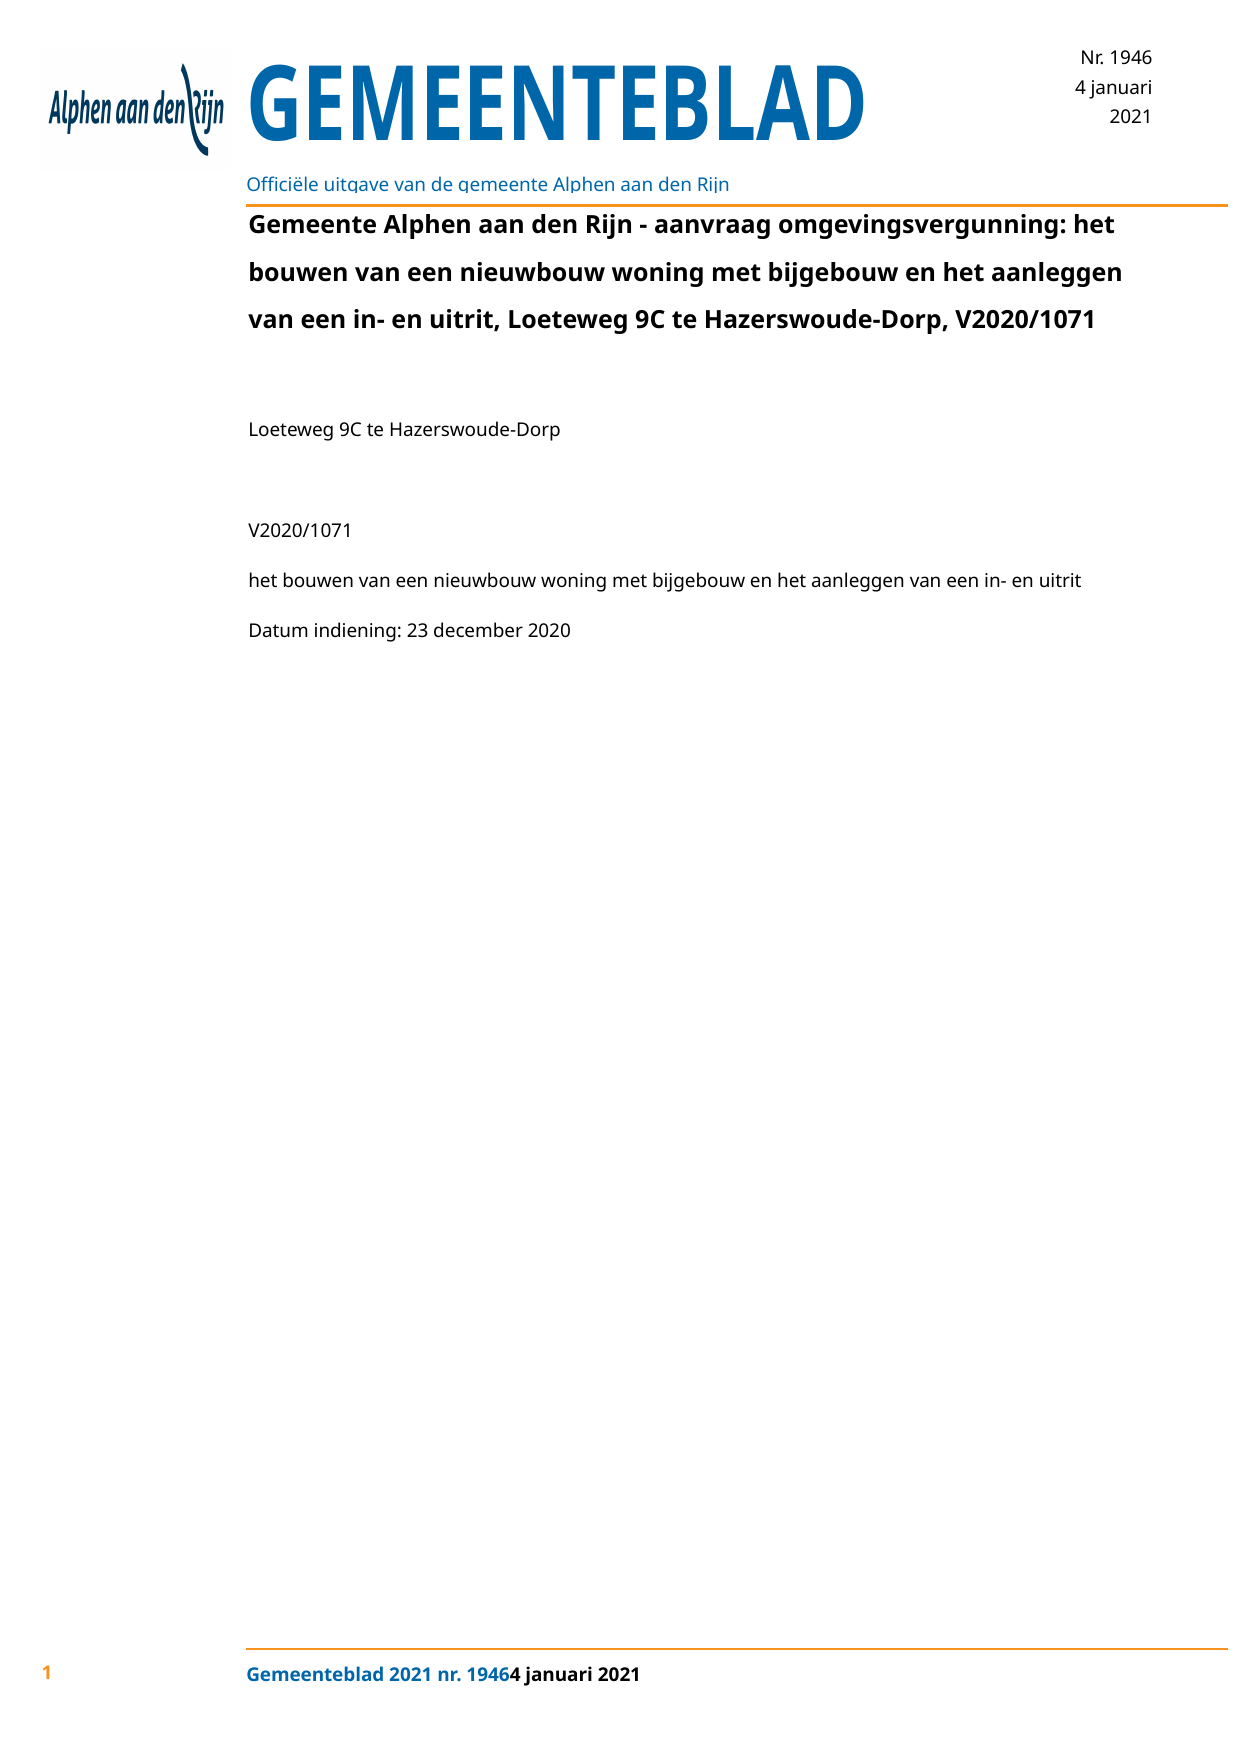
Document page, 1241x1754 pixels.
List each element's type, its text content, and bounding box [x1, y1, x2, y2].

text het bouwen van een nieuwbouw woning met bijgebouw en het aanleggen van een in- en uitrit [248, 567, 1152, 593]
text Gemeente Alphen aan den Rijn - aanvraag omgevingsvergunning: het bouwen van een nieuwbouw woning met bijgebouw en het aanleggen van een in- en uitrit, Loeteweg 9C te Hazerswoude-Dorp, V2020/1071 [248, 207, 1152, 336]
picture [41, 47, 231, 172]
text Datum indiening: 23 december 2020 [248, 618, 1152, 643]
text Loeteweg 9C te Hazerswoude-Dorp [248, 416, 1152, 442]
text V2020/1071 [248, 517, 1152, 542]
